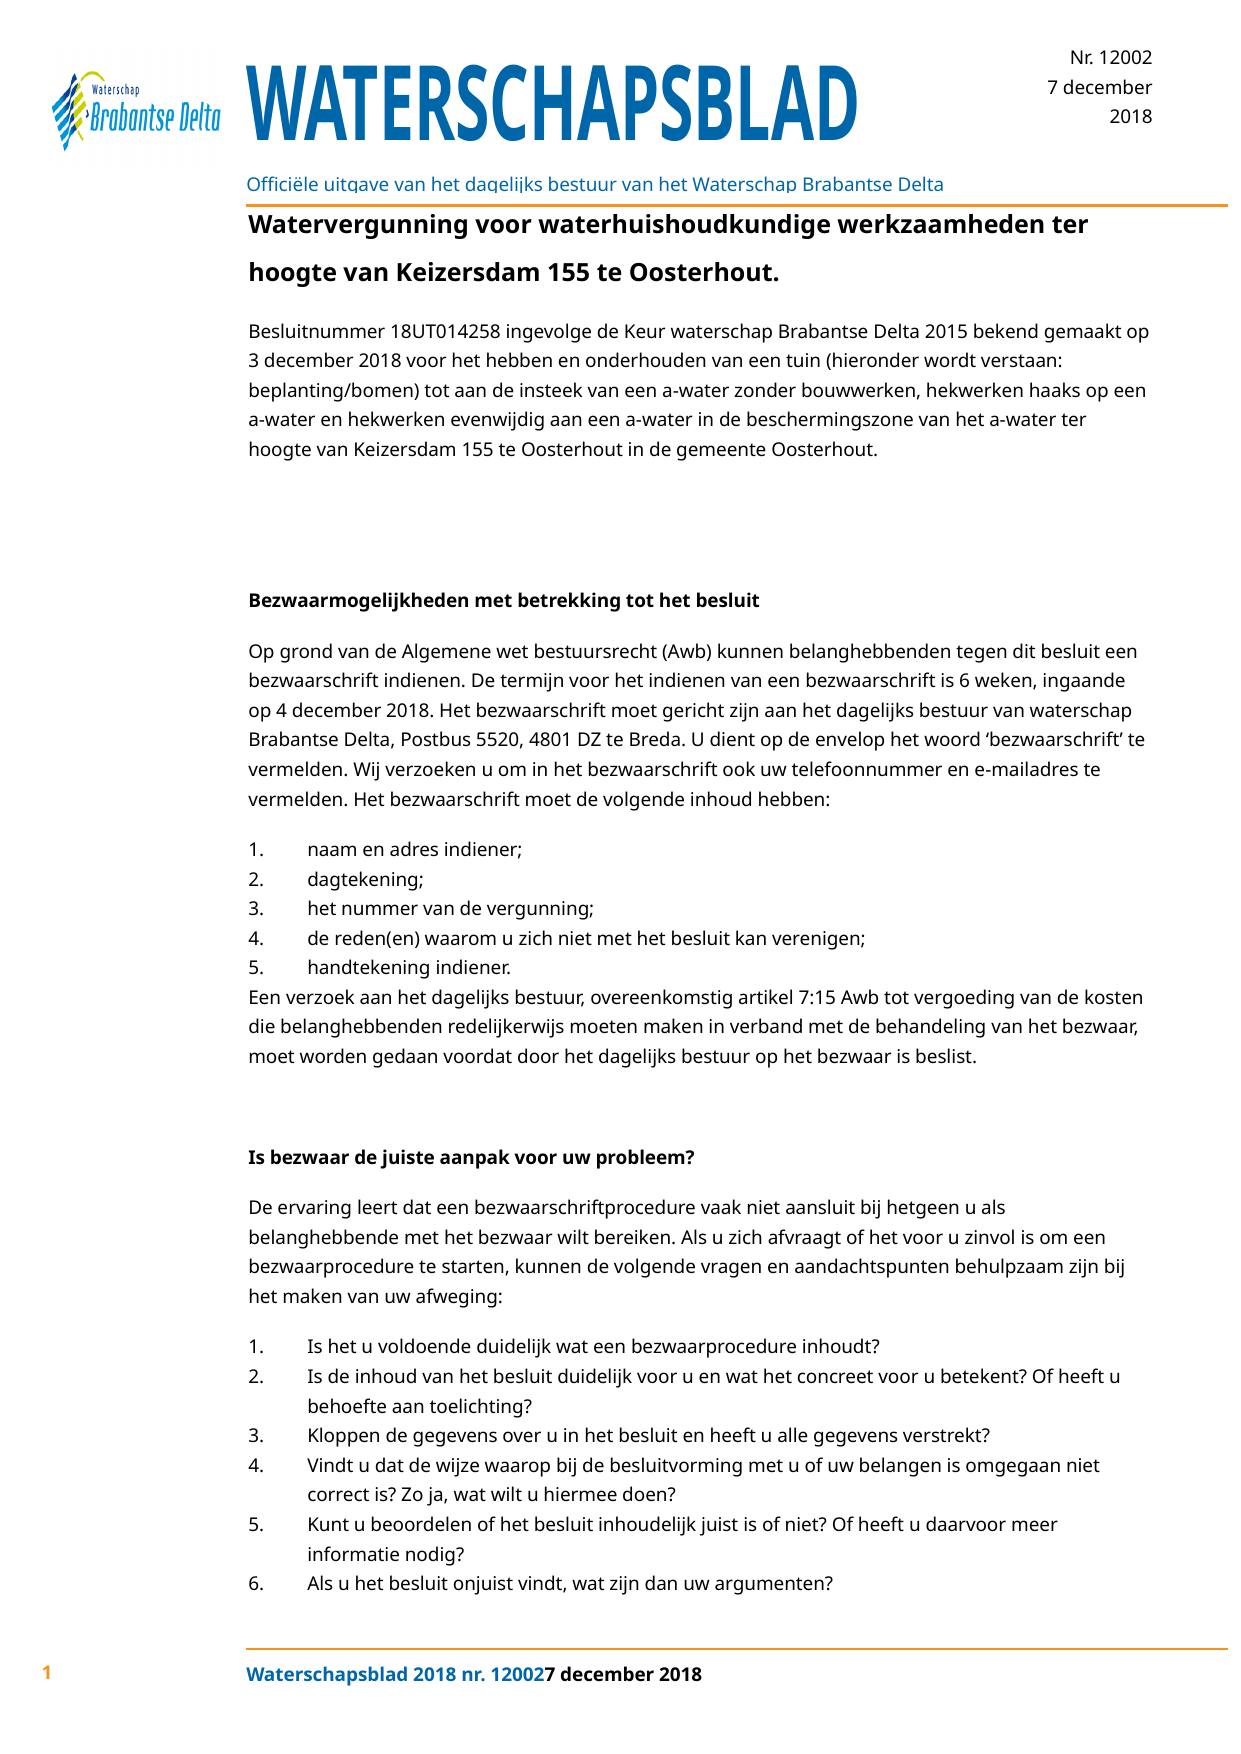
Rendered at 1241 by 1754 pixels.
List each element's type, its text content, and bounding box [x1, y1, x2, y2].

text Besluitnummer 18UT014258 ingevolge de Keur waterschap Brabantse Delta 2015 bekend gemaakt op 3 december 2018 voor het hebben en onderhouden van een tuin (hieronder wordt verstaan: beplanting/bomen) tot aan de insteek van een a-water zonder bouwwerken, hekwerken haaks op een a-water en hekwerken evenwijdig aan een a-water in de beschermingszone van het a-water ter hoogte van Keizersdam 155 te Oosterhout in de gemeente Oosterhout. [248, 318, 1152, 462]
list Is de inhoud van het besluit duidelijk voor u en wat het concreet voor u betekent? Of heeft u behoefte aan toelichting? [248, 1363, 1152, 1419]
text Bezwaarmogelijkheden met betrekking tot het besluit [248, 587, 1152, 613]
list handtekening indiener. [248, 954, 1152, 980]
list Kunt u beoordelen of het besluit inhoudelijk juist is of niet? Of heeft u daarvoor meer informatie nodig? [248, 1511, 1152, 1567]
list Als u het besluit onjuist vindt, wat zijn dan uw argumenten? [248, 1570, 1152, 1596]
text Een verzoek aan het dagelijks bestuur, overeenkomstig artikel 7:15 Awb tot vergoeding van de kosten die belanghebbenden redelijkerwijs moeten maken in verband met de behandeling van het bezwaar, moet worden gedaan voordat door het dagelijks bestuur op het bezwaar is beslist. [248, 984, 1152, 1069]
list Vindt u dat de wijze waarop bij de besluitvorming met u of uw belangen is omgegaan niet correct is? Zo ja, wat wilt u hiermee doen? [248, 1452, 1152, 1507]
text Watervergunning voor waterhuishoudkundige werkzaamheden ter hoogte van Keizersdam 155 te Oosterhout. [248, 207, 1152, 288]
list dagtekening; [248, 866, 1152, 892]
text Is bezwaar de juiste aanpak voor uw probleem? [248, 1144, 1152, 1170]
list de reden(en) waarom u zich niet met het besluit kan verenigen; [248, 925, 1152, 951]
text De ervaring leert dat een bezwaarschriftprocedure vaak niet aansluit bij hetgeen u als belanghebbende met het bezwaar wilt bereiken. Als u zich afvraagt of het voor u zinvol is om een bezwaarprocedure te starten, kunnen de volgende vragen en aandachtspunten behulpzaam zijn bij het maken van uw afweging: [248, 1194, 1152, 1309]
text Op grond van de Algemene wet bestuursrecht (Awb) kunnen belanghebbenden tegen dit besluit een bezwaarschrift indienen. De termijn voor het indienen van een bezwaarschrift is 6 weken, ingaande op 4 december 2018. Het bezwaarschrift moet gericht zijn aan het dagelijks bestuur van waterschap Brabantse Delta, Postbus 5520, 4801 DZ te Breda. U dient op de envelop het woord ‘bezwaarschrift’ te vermelden. Wij verzoeken u om in het bezwaarschrift ook uw telefoonnummer en e‑mailadres te vermelden. Het bezwaarschrift moet de volgende inhoud hebben: [248, 638, 1152, 812]
list het nummer van de vergunning; [248, 895, 1152, 921]
picture [41, 47, 231, 172]
list Kloppen de gegevens over u in het besluit en heeft u alle gegevens verstrekt? [248, 1422, 1152, 1448]
list Is het u voldoende duidelijk wat een bezwaarprocedure inhoudt? [248, 1334, 1152, 1359]
list naam en adres indiener; [248, 836, 1152, 862]
